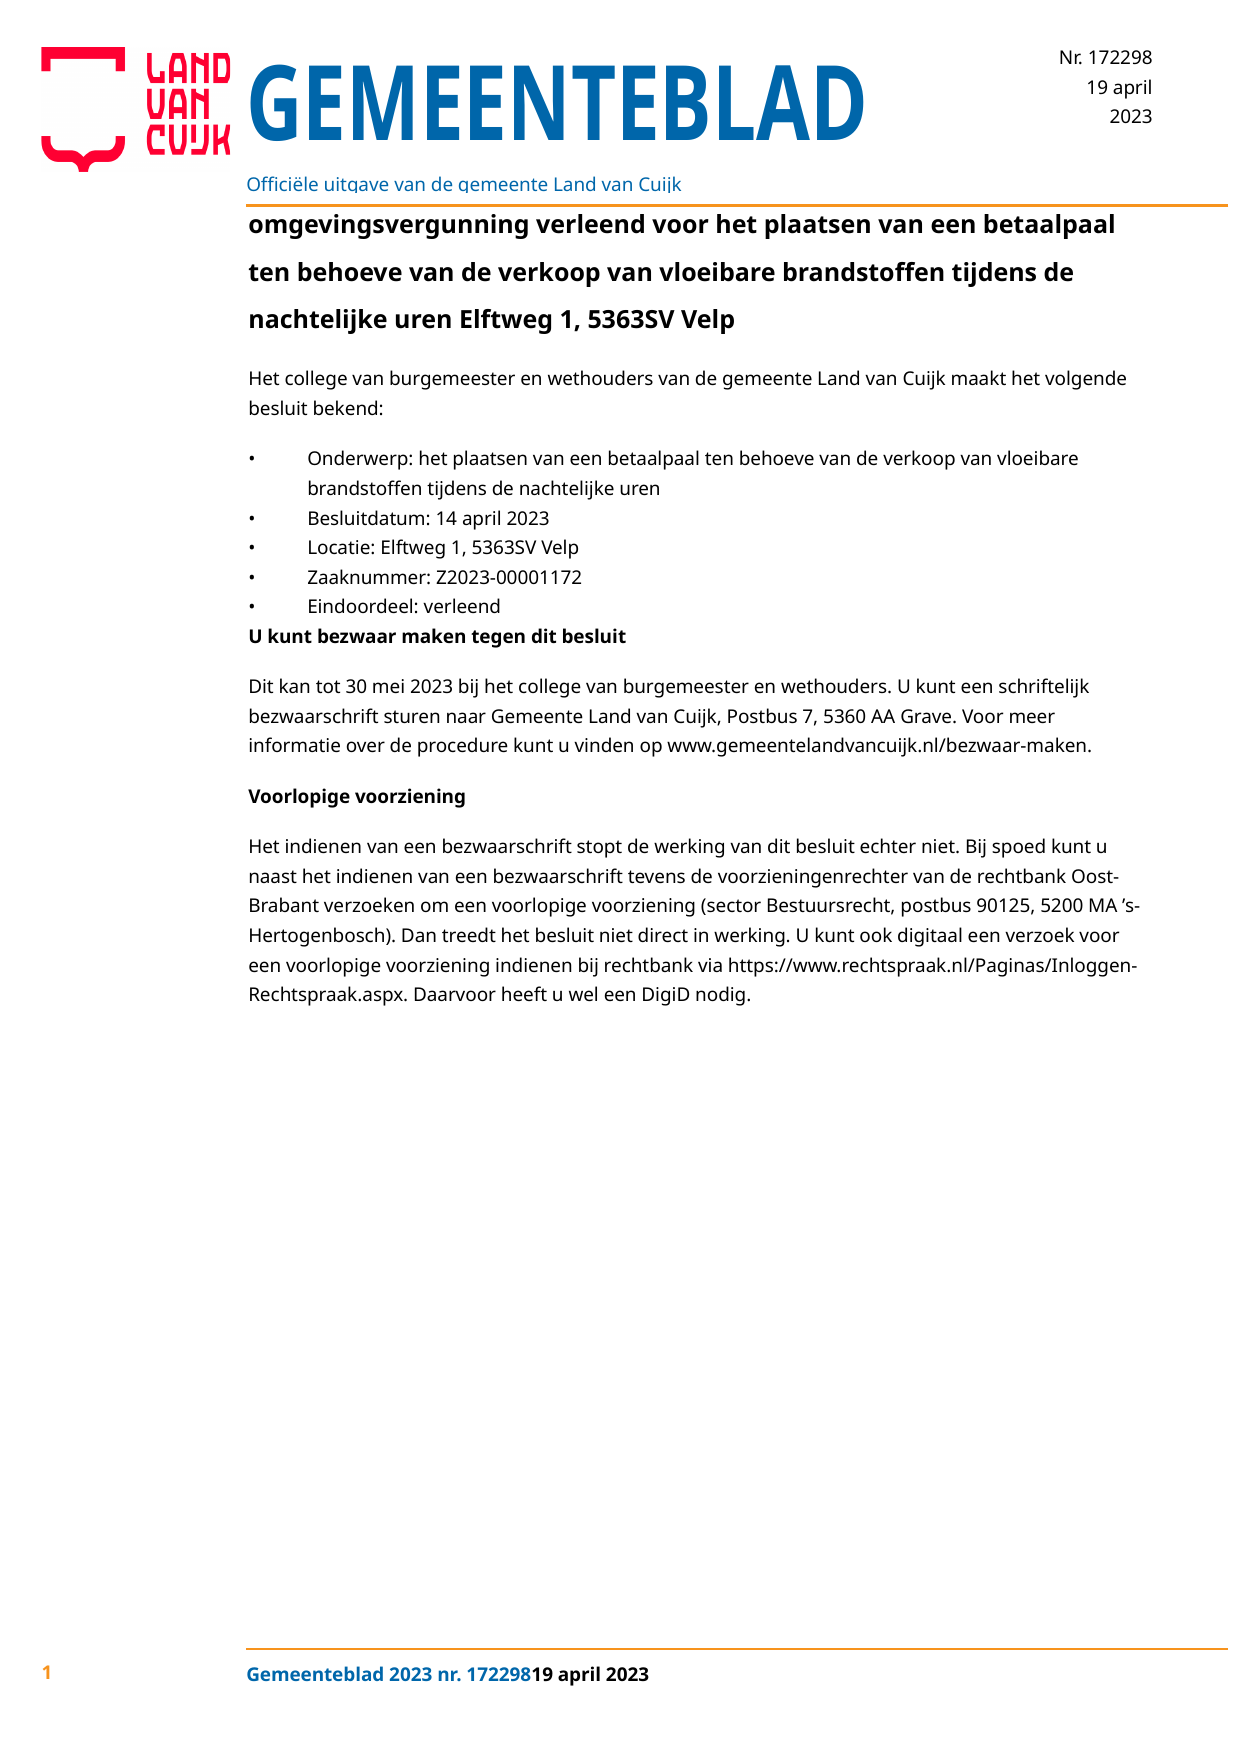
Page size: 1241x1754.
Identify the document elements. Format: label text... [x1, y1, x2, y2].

text omgevingsvergunning verleend voor het plaatsen van een betaalpaal ten behoeve van de verkoop van vloeibare brandstoffen tijdens de nachtelijke uren Elftweg 1, 5363SV Velp [248, 207, 1152, 336]
text Dit kan tot 30 mei 2023 bij het college van burgemeester en wethouders. U kunt een schriftelijk bezwaarschrift sturen naar Gemeente Land van Cuijk, Postbus 7, 5360 AA Grave. Voor meer informatie over de procedure kunt u vinden op www.gemeentelandvancuijk.nl/bezwaar-maken. [248, 673, 1152, 758]
text Het indienen van een bezwaarschrift stopt de werking van dit besluit echter niet. Bij spoed kunt u naast het indienen van een bezwaarschrift tevens de voorzieningenrechter van de rechtbank Oost-Brabant verzoeken om een voorlopige voorziening (sector Bestuursrecht, postbus 90125, 5200 MA ’s-Hertogenbosch). Dan treedt het besluit niet direct in werking. U kunt ook digitaal een verzoek voor een voorlopige voorziening indienen bij rechtbank via https://www.rechtspraak.nl/Paginas/Inloggen-Rechtspraak.aspx. Daarvoor heeft u wel een DigiD nodig. [248, 833, 1152, 1007]
picture [41, 47, 231, 172]
list Locatie: Elftweg 1, 5363SV Velp [248, 534, 1152, 560]
list Onderwerp: het plaatsen van een betaalpaal ten behoeve van de verkoop van vloeibare brandstoffen tijdens de nachtelijke uren [248, 446, 1152, 501]
list Besluitdatum: 14 april 2023 [248, 505, 1152, 530]
list Zaaknummer: Z2023-00001172 [248, 564, 1152, 589]
text Het college van burgemeester en wethouders van de gemeente Land van Cuijk maakt het volgende besluit bekend: [248, 366, 1152, 421]
text U kunt bezwaar maken tegen dit besluit [248, 623, 1152, 649]
text Voorlopige voorziening [248, 783, 1152, 809]
list Eindoordeel: verleend [248, 593, 1152, 619]
